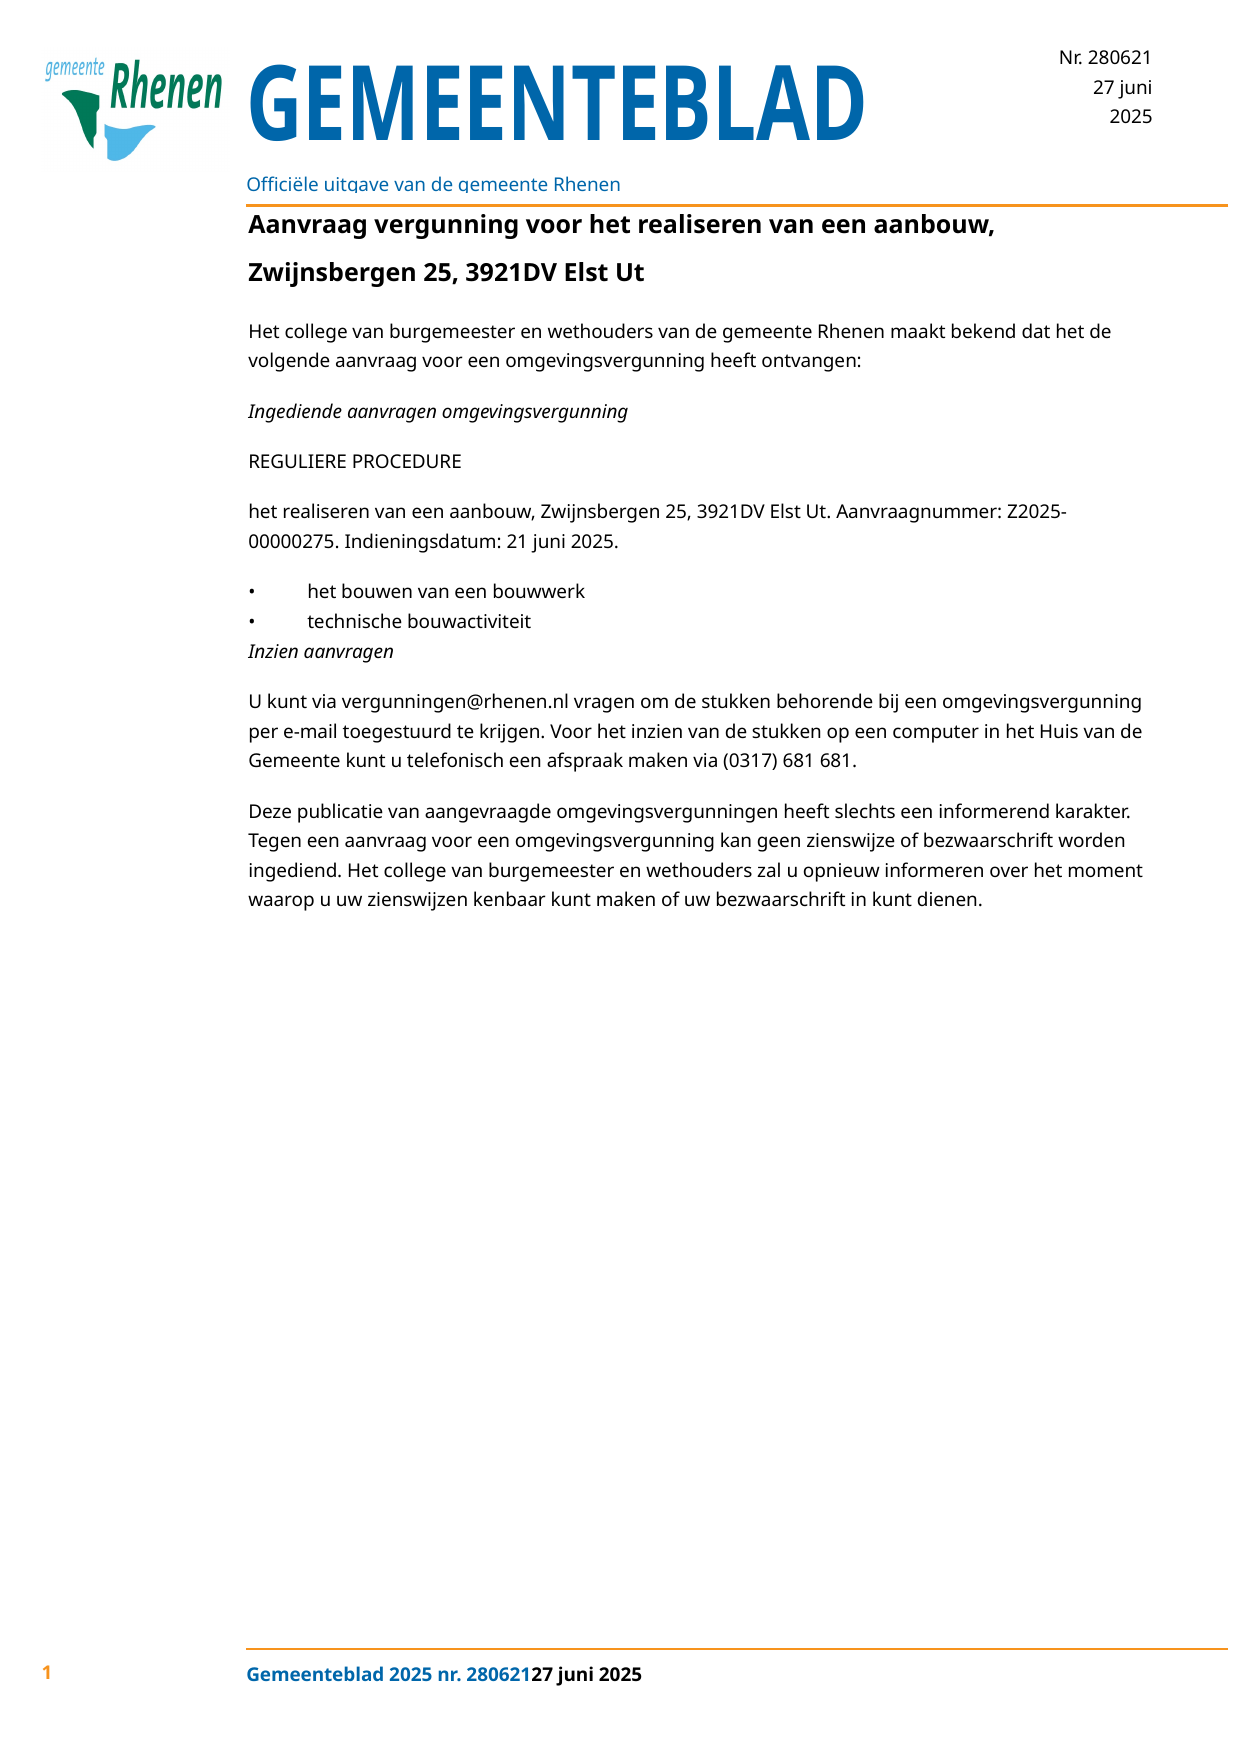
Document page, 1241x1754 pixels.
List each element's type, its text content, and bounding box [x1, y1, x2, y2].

text Het college van burgemeester en wethouders van de gemeente Rhenen maakt bekend dat het de volgende aanvraag voor een omgevingsvergunning heeft ontvangen: [248, 318, 1152, 373]
text Aanvraag vergunning voor het realiseren van een aanbouw, Zwijnsbergen 25, 3921DV Elst Ut [248, 207, 1152, 288]
text U kunt via vergunningen@rhenen.nl vragen om de stukken behorende bij een omgevingsvergunning per e-mail toegestuurd te krijgen. Voor het inzien van de stukken op een computer in het Huis van de Gemeente kunt u telefonisch een afspraak maken via (0317) 681 681. [248, 688, 1152, 773]
text Deze publicatie van aangevraagde omgevingsvergunningen heeft slechts een informerend karakter. Tegen een aanvraag voor een omgevingsvergunning kan geen zienswijze of bezwaarschrift worden ingediend. Het college van burgemeester en wethouders zal u opnieuw informeren over het moment waarop u uw zienswijzen kenbaar kunt maken of uw bezwaarschrift in kunt dienen. [248, 798, 1152, 912]
text Inzien aanvragen [248, 638, 1152, 664]
text Ingediende aanvragen omgevingsvergunning [248, 398, 1152, 424]
text het realiseren van een aanbouw, Zwijnsbergen 25, 3921DV Elst Ut. Aanvraagnummer: Z2025-00000275. Indieningsdatum: 21 juni 2025. [248, 499, 1152, 554]
text REGULIERE PROCEDURE [248, 448, 1152, 474]
list het bouwen van een bouwwerk [248, 579, 1152, 604]
list technische bouwactiviteit [248, 608, 1152, 634]
picture [41, 47, 231, 172]
